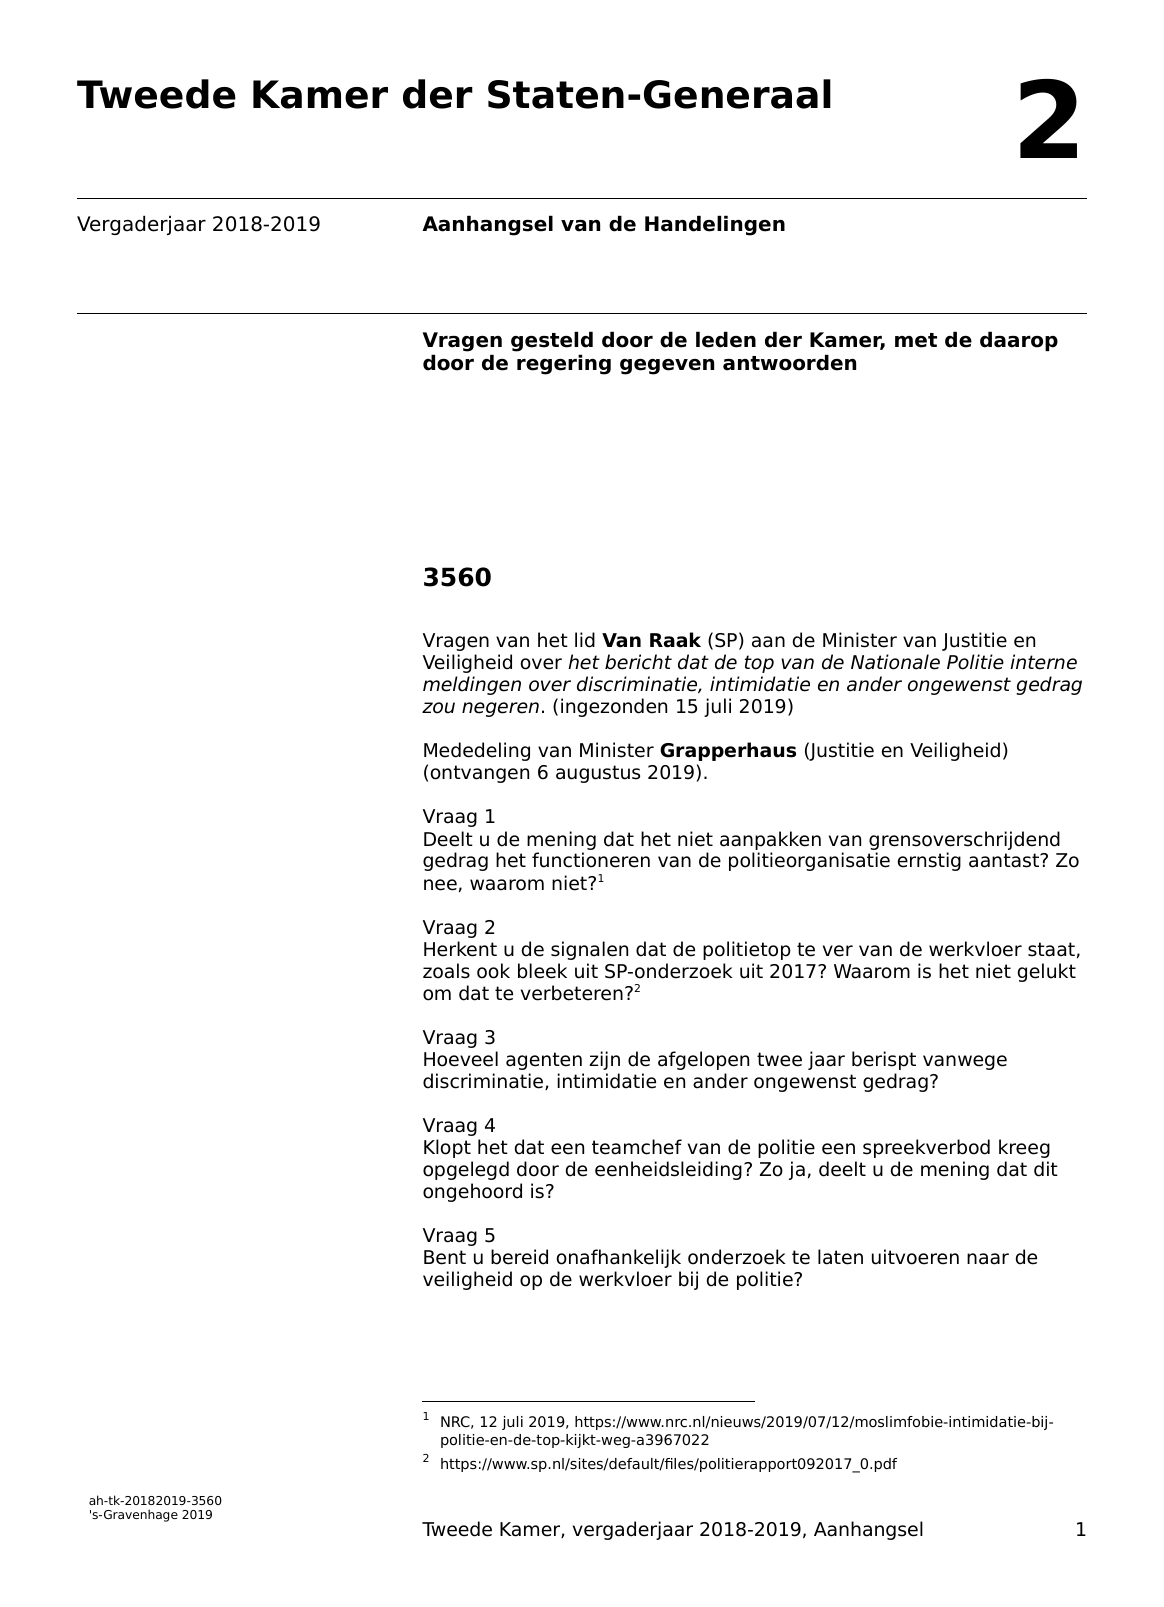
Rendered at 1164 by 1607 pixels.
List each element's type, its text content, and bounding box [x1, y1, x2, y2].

text Vraag 2 [422, 917, 1087, 938]
text Vraag 1 [422, 806, 1087, 828]
text Vragen van het lid Van Raak (SP) aan de Minister van Justitie en Veiligheid over het bericht dat de top van de Nationale Politie interne meldingen over discriminatie, intimidatie en ander ongewenst gedrag zou negeren. (ingezonden 15 juli 2019) [422, 630, 1087, 718]
text Vraag 5 [422, 1225, 1087, 1247]
text Vraag 3 [422, 1027, 1087, 1049]
text https://www.sp.nl/sites/default/files/politierapport092017_0.pdf [422, 1452, 1087, 1474]
text Klopt het dat een teamchef van de politie een spreekverbod kreeg opgelegd door de eenheidsleiding? Zo ja, deelt u de mening dat dit ongehoord is? [422, 1137, 1087, 1203]
table_cell Vergaderjaar 2018-2019 [77, 199, 422, 313]
table_cell [77, 314, 422, 375]
text Hoeveel agenten zijn de afgelopen twee jaar berispt vanwege discriminatie, intimidatie en ander ongewenst gedrag? [422, 1049, 1087, 1093]
text Deelt u de mening dat het niet aanpakken van grensoverschrijdend gedrag het functioneren van de politieorganisatie ernstig aantast? Zo nee, waarom niet? [422, 828, 1087, 894]
text 3560 [422, 563, 1087, 592]
table_cell Aanhangsel van de Handelingen [422, 199, 1087, 313]
table_cell Vragen gesteld door de leden der Kamer, met de daarop door de regering gegeven antwoorden [422, 314, 1087, 375]
text Mededeling van Minister Grapperhaus (Justitie en Veiligheid) (ontvangen 6 augustus 2019). [422, 740, 1087, 784]
table_header 2 [886, 59, 1087, 198]
text Vraag 4 [422, 1115, 1087, 1137]
text Herkent u de signalen dat de politietop te ver van de werkvloer staat, zoals ook bleek uit SP-onderzoek uit 2017? Waarom is het niet gelukt om dat te verbeteren? [422, 938, 1087, 1004]
text NRC, 12 juli 2019, https://www.nrc.nl/nieuws/2019/07/12/moslimfobie-intimidatie-bij-politie-en-de-top-kijkt-weg-a3967022 [422, 1410, 1087, 1449]
table_header Tweede Kamer der Staten-Generaal [77, 59, 886, 198]
text Bent u bereid onafhankelijk onderzoek te laten uitvoeren naar de veiligheid op de werkvloer bij de politie? [422, 1247, 1087, 1291]
text 's-Gravenhage 2019 [88, 1508, 323, 1522]
text ah-tk-20182019-3560 [88, 1494, 323, 1508]
